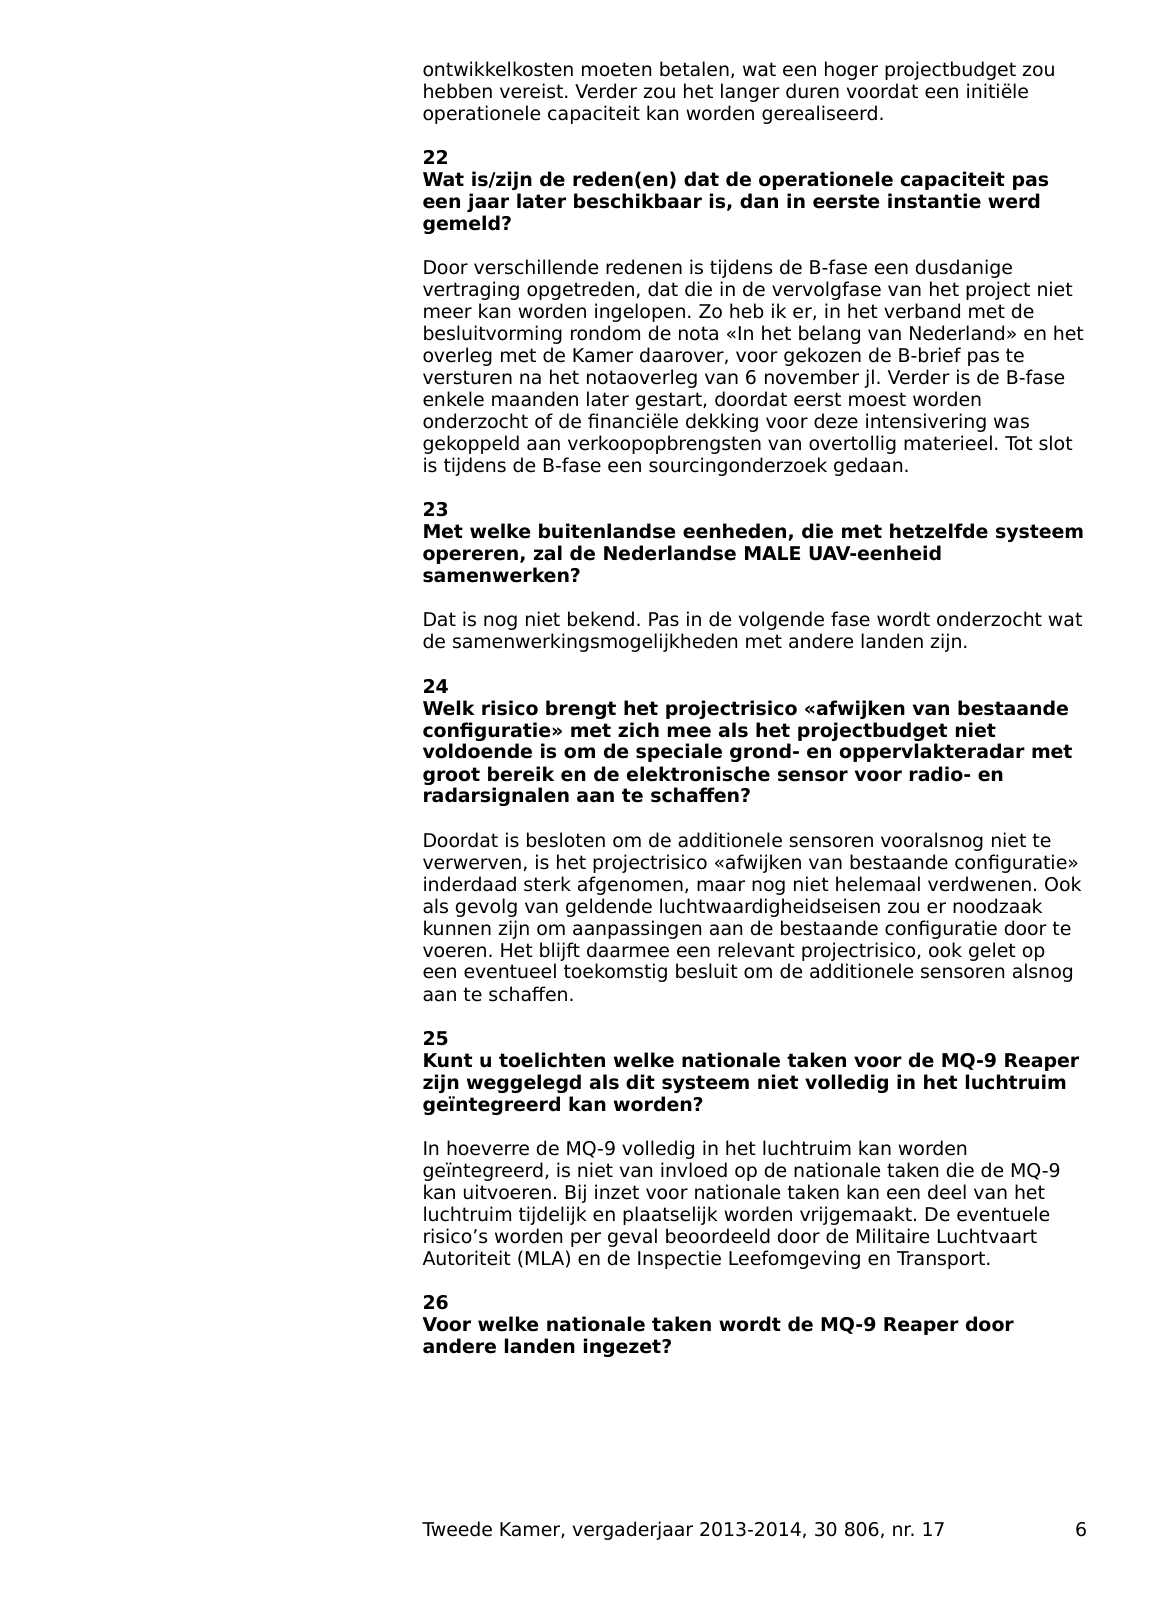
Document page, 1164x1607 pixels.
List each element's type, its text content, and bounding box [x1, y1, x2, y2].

text 23 [422, 499, 1087, 521]
text Welk risico brengt het projectrisico «afwijken van bestaande configuratie» met zich mee als het projectbudget niet voldoende is om de speciale grond- en oppervlakteradar met groot bereik en de elektronische sensor voor radio- en radarsignalen aan te schaffen? [422, 697, 1087, 807]
text 22 [422, 147, 1087, 169]
text 25 [422, 1028, 1087, 1049]
text Wat is/zijn de reden(en) dat de operationele capaciteit pas een jaar later beschikbaar is, dan in eerste instantie werd gemeld? [422, 169, 1087, 235]
text 26 [422, 1292, 1087, 1314]
text Doordat is besloten om de additionele sensoren vooralsnog niet te verwerven, is het projectrisico «afwijken van bestaande configuratie» inderdaad sterk afgenomen, maar nog niet helemaal verdwenen. Ook als gevolg van geldende luchtwaardigheidseisen zou er noodzaak kunnen zijn om aanpassingen aan de bestaande configuratie door te voeren. Het blijft daarmee een relevant projectrisico, ook gelet op een eventueel toekomstig besluit om de additionele sensoren alsnog aan te schaffen. [422, 829, 1087, 1005]
text Door verschillende redenen is tijdens de B-fase een dusdanige vertraging opgetreden, dat die in de vervolgfase van het project niet meer kan worden ingelopen. Zo heb ik er, in het verband met de besluitvorming rondom de nota «In het belang van Nederland» en het overleg met de Kamer daarover, voor gekozen de B-brief pas te versturen na het notaoverleg van 6 november jl. Verder is de B-fase enkele maanden later gestart, doordat eerst moest worden onderzocht of de financiële dekking voor deze intensivering was gekoppeld aan verkoopopbrengsten van overtollig materieel. Tot slot is tijdens de B-fase een sourcingonderzoek gedaan. [422, 257, 1087, 477]
text Met welke buitenlandse eenheden, die met hetzelfde systeem opereren, zal de Nederlandse MALE UAV-eenheid samenwerken? [422, 521, 1087, 587]
text 24 [422, 676, 1087, 697]
text Dat is nog niet bekend. Pas in de volgende fase wordt onderzocht wat de samenwerkingsmogelijkheden met andere landen zijn. [422, 609, 1087, 653]
text Kunt u toelichten welke nationale taken voor de MQ-9 Reaper zijn weggelegd als dit systeem niet volledig in het luchtruim geïntegreerd kan worden? [422, 1049, 1087, 1116]
text ontwikkelkosten moeten betalen, wat een hoger projectbudget zou hebben vereist. Verder zou het langer duren voordat een initiële operationele capaciteit kan worden gerealiseerd. [422, 59, 1087, 125]
text Voor welke nationale taken wordt de MQ-9 Reaper door andere landen ingezet? [422, 1314, 1087, 1358]
text In hoeverre de MQ-9 volledig in het luchtruim kan worden geïntegreerd, is niet van invloed op de nationale taken die de MQ-9 kan uitvoeren. Bij inzet voor nationale taken kan een deel van het luchtruim tijdelijk en plaatselijk worden vrijgemaakt. De eventuele risico’s worden per geval beoordeeld door de Militaire Luchtvaart Autoriteit (MLA) en de Inspectie Leefomgeving en Transport. [422, 1138, 1087, 1269]
